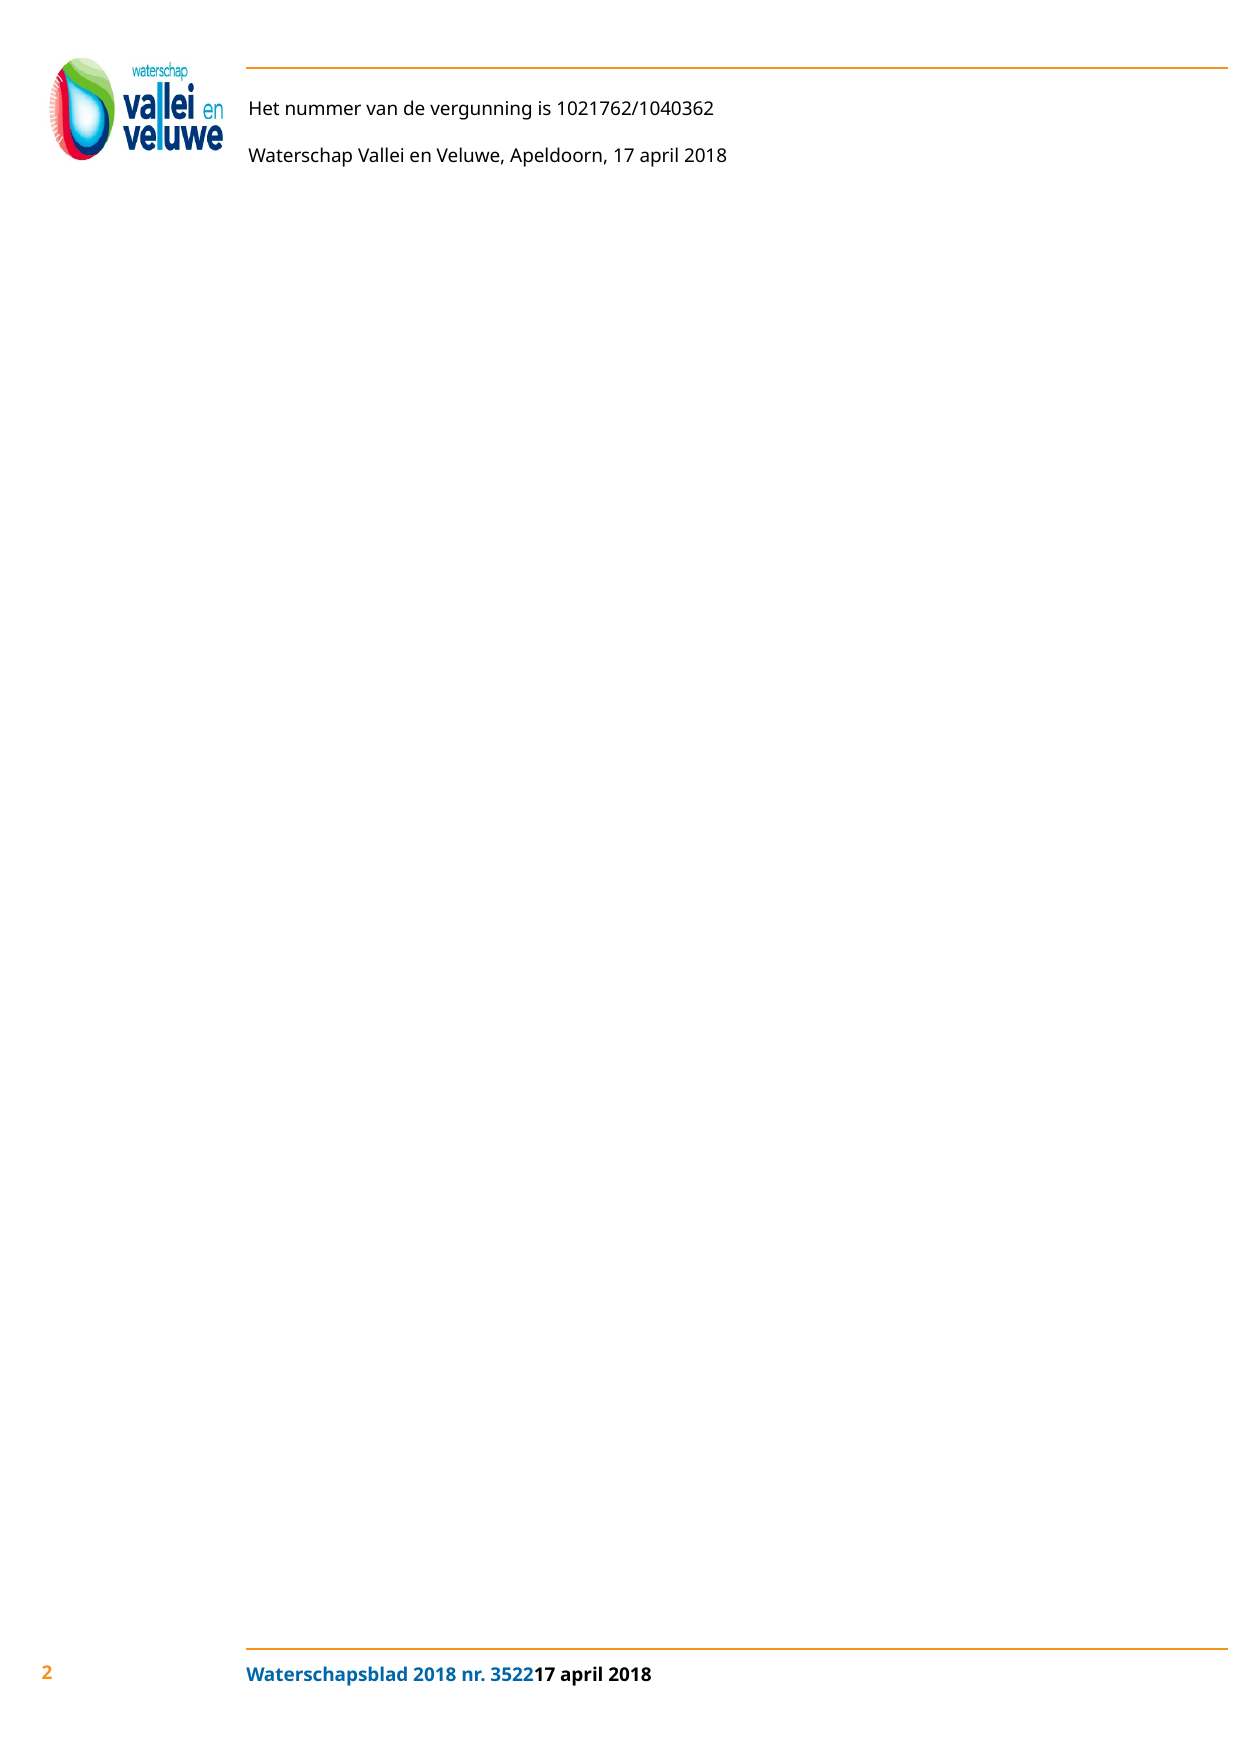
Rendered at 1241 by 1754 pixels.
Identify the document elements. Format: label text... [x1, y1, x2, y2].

text Waterschap Vallei en Veluwe, Apeldoorn, 17 april 2018 [248, 143, 1152, 168]
picture [41, 47, 231, 172]
text Het nummer van de vergunning is 1021762/1040362 [248, 95, 1152, 121]
